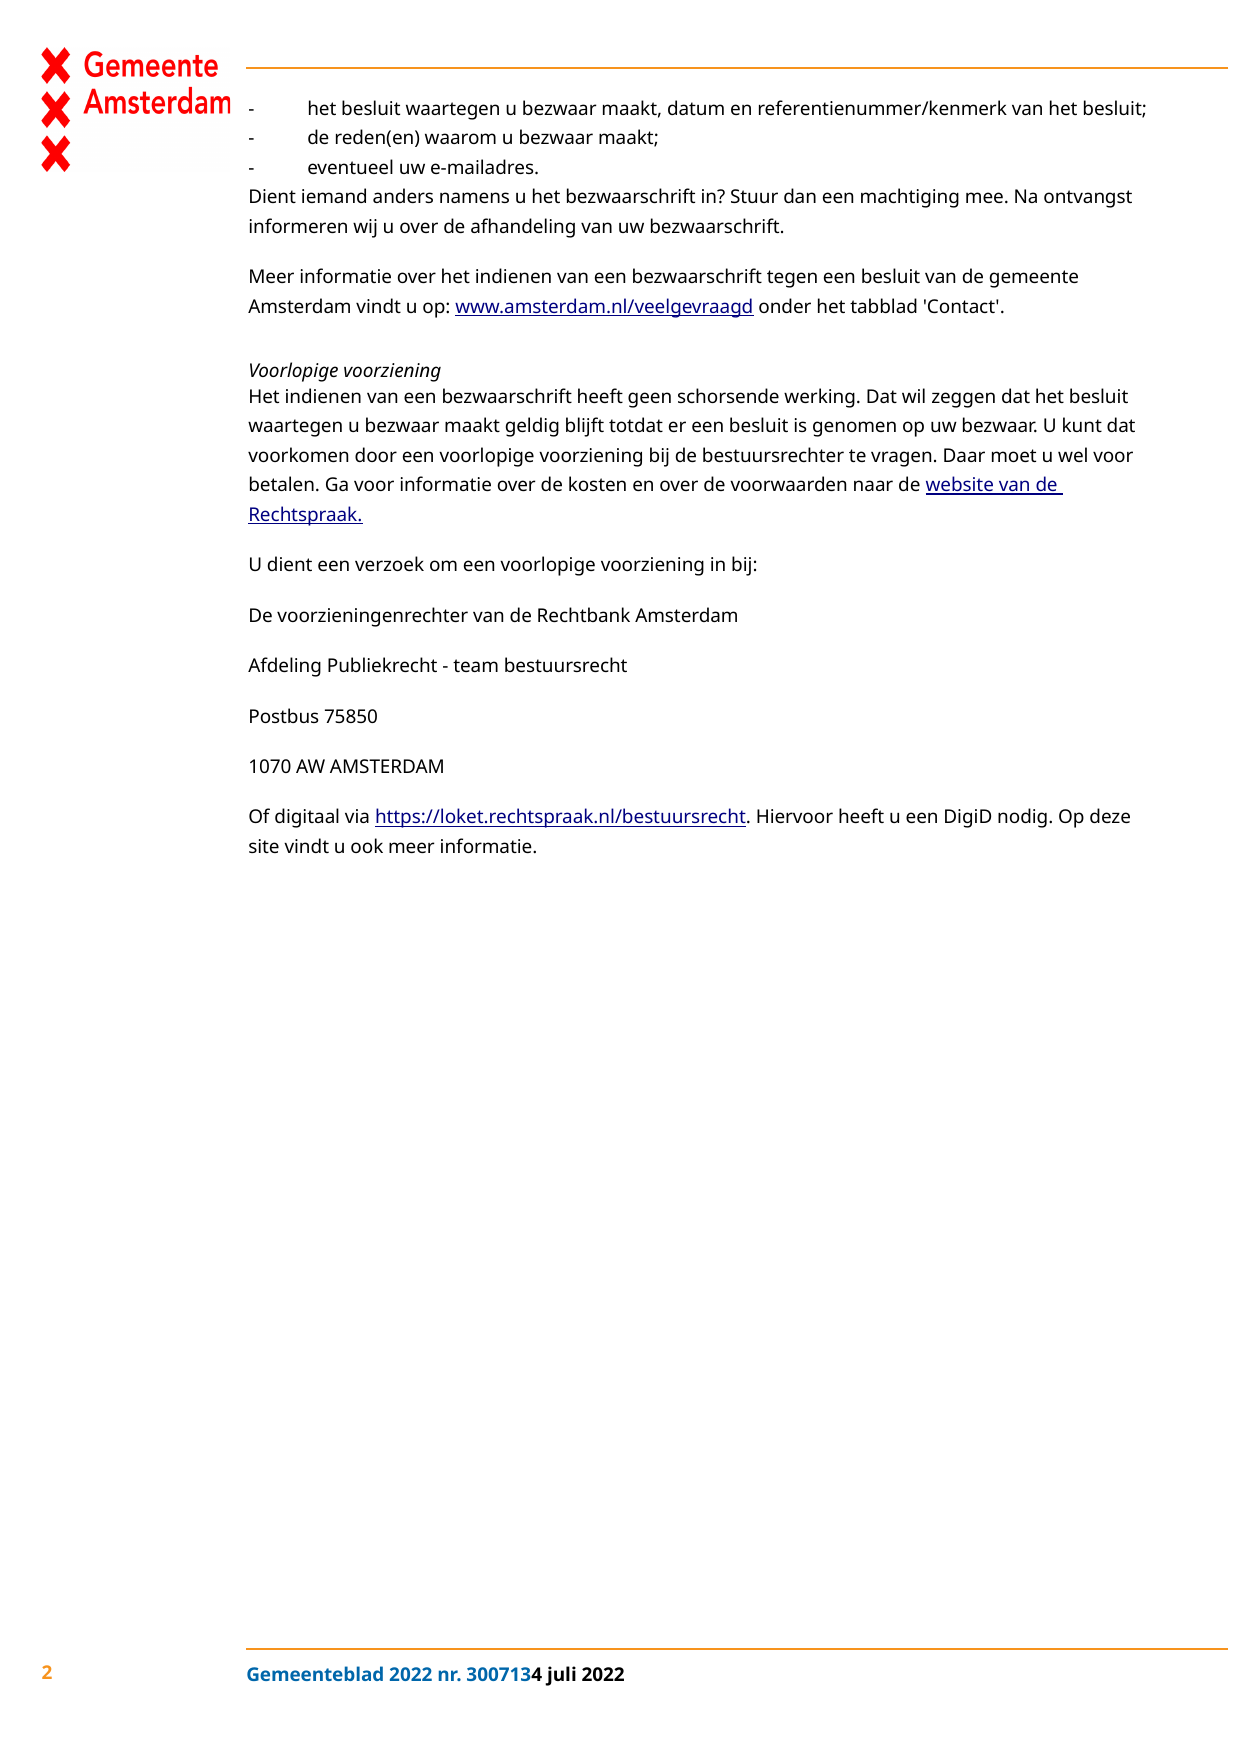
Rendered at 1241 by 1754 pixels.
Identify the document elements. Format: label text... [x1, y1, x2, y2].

text Voorlopige voorziening [248, 357, 1152, 383]
text De voorzieningenrechter van de Rechtbank Amsterdam [248, 602, 1152, 628]
text Of digitaal via https://loket.rechtspraak.nl/bestuursrecht. Hiervoor heeft u een DigiD nodig. Op deze site vindt u ook meer informatie. [248, 804, 1152, 859]
text Meer informatie over het indienen van een bezwaarschrift tegen een besluit van de gemeente Amsterdam vindt u op: www.amsterdam.nl/veelgevraagd onder het tabblad 'Contact'. [248, 263, 1152, 319]
text Postbus 75850 [248, 703, 1152, 728]
list het besluit waartegen u bezwaar maakt, datum en referentienummer/kenmerk van het besluit; [248, 95, 1152, 121]
picture [41, 47, 231, 172]
text 1070 AW AMSTERDAM [248, 753, 1152, 779]
text U dient een verzoek om een voorlopige voorziening in bij: [248, 552, 1152, 577]
text Afdeling Publiekrecht - team bestuursrecht [248, 652, 1152, 678]
list eventueel uw e-mailadres. [248, 154, 1152, 180]
text Het indienen van een bezwaarschrift heeft geen schorsende werking. Dat wil zeggen dat het besluit waartegen u bezwaar maakt geldig blijft totdat er een besluit is genomen op uw bezwaar. U kunt dat voorkomen door een voorlopige voorziening bij de bestuursrechter te vragen. Daar moet u wel voor betalen. Ga voor informatie over de kosten en over de voorwaarden naar de website van de Rechtspraak. [248, 383, 1152, 527]
text Dient iemand anders namens u het bezwaarschrift in? Stuur dan een machtiging mee. Na ontvangst informeren wij u over de afhandeling van uw bezwaarschrift. [248, 183, 1152, 239]
list de reden(en) waarom u bezwaar maakt; [248, 124, 1152, 150]
